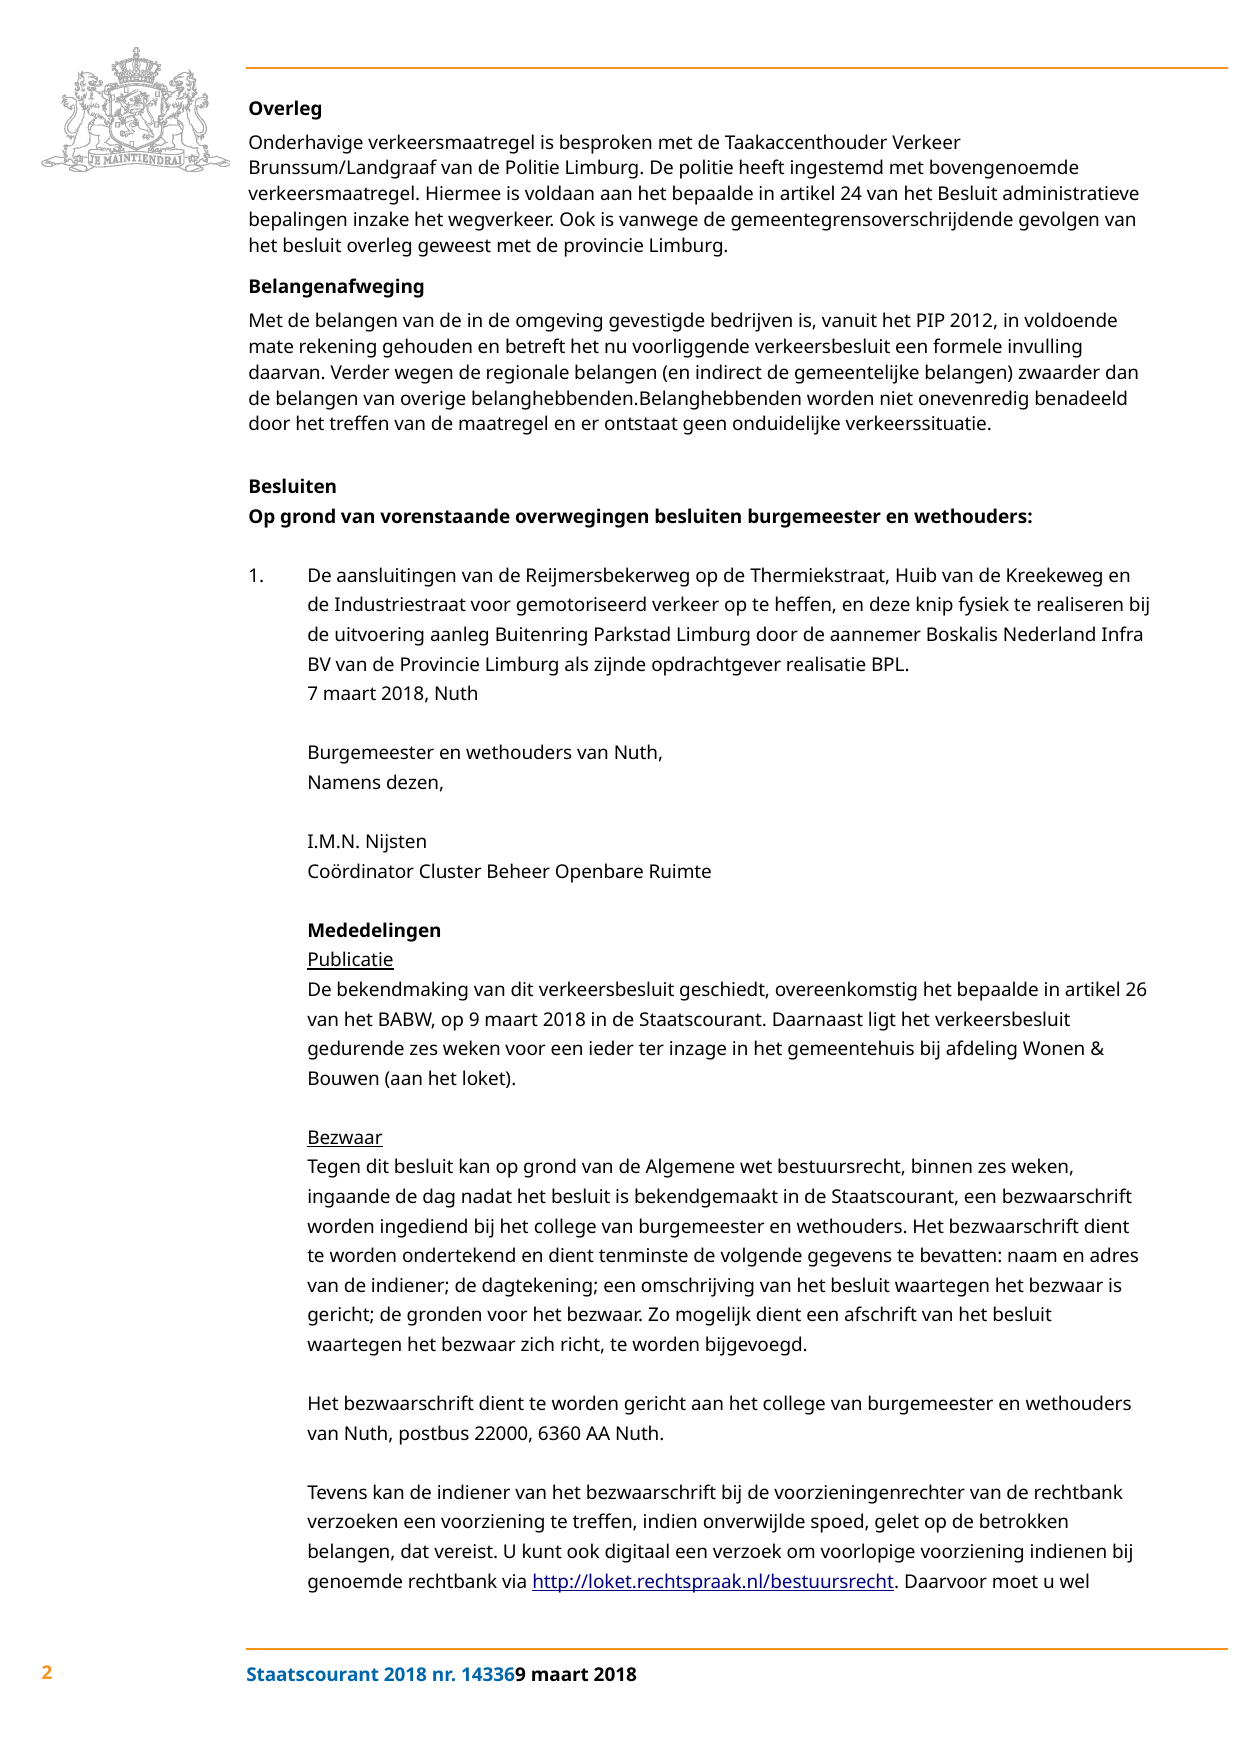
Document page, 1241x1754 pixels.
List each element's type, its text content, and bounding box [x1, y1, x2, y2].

list Coördinator Cluster Beheer Openbare Ruimte [248, 858, 1152, 884]
text Overleg [248, 95, 1152, 121]
list De aansluitingen van de Reijmersbekerweg op de Thermiekstraat, Huib van de Kreekeweg en de Industriestraat voor gemotoriseerd verkeer op te heffen, en deze knip fysiek te realiseren bij de uitvoering aanleg Buitenring Parkstad Limburg door de aannemer Boskalis Nederland Infra BV van de Provincie Limburg als zijnde opdrachtgever realisatie BPL. [248, 562, 1152, 677]
list De bekendmaking van dit verkeersbesluit geschiedt, overeenkomstig het bepaalde in artikel 26 van het BABW, op 9 maart 2018 in de Staatscourant. Daarnaast ligt het verkeersbesluit gedurende zes weken voor een ieder ter inzage in het gemeentehuis bij afdeling Wonen & Bouwen (aan het loket). [248, 976, 1152, 1091]
list 7 maart 2018, Nuth [248, 680, 1152, 706]
list Publicatie [248, 947, 1152, 972]
text Belangenafweging [248, 274, 1152, 299]
text Onderhavige verkeersmaatregel is besproken met de Taakaccenthouder Verkeer Brunssum/Landgraaf van de Politie Limburg. De politie heeft ingestemd met bovengenoemde verkeersmaatregel. Hiermee is voldaan aan het bepaalde in artikel 24 van het Besluit administratieve bepalingen inzake het wegverkeer. Ook is vanwege de gemeentegrensoverschrijdende gevolgen van het besluit overleg geweest met de provincie Limburg. [248, 129, 1152, 257]
list Tevens kan de indiener van het bezwaarschrift bij de voorzieningenrechter van de rechtbank verzoeken een voorziening te treffen, indien onverwijlde spoed, gelet op de betrokken belangen, dat vereist. U kunt ook digitaal een verzoek om voorlopige voorziening indienen bij genoemde rechtbank via http://loket.rechtspraak.nl/bestuursrecht. Daarvoor moet u wel [248, 1479, 1152, 1594]
text Op grond van vorenstaande overwegingen besluiten burgemeester en wethouders: [248, 503, 1152, 529]
list Mededelingen [248, 917, 1152, 943]
list Namens dezen, [248, 769, 1152, 795]
list Het bezwaarschrift dient te worden gericht aan het college van burgemeester en wethouders van Nuth, postbus 22000, 6360 AA Nuth. [248, 1390, 1152, 1446]
list I.M.N. Nijsten [248, 828, 1152, 854]
list Burgemeester en wethouders van Nuth, [248, 739, 1152, 765]
list Bezwaar [248, 1124, 1152, 1150]
text Besluiten [248, 473, 1152, 499]
picture [41, 47, 231, 172]
list Tegen dit besluit kan op grond van de Algemene wet bestuursrecht, binnen zes weken, ingaande de dag nadat het besluit is bekendgemaakt in de Staatscourant, een bezwaarschrift worden ingediend bij het college van burgemeester en wethouders. Het bezwaarschrift dient te worden ondertekend en dient tenminste de volgende gegevens te bevatten: naam en adres van de indiener; de dagtekening; een omschrijving van het besluit waartegen het bezwaar is gericht; de gronden voor het bezwaar. Zo mogelijk dient een afschrift van het besluit waartegen het bezwaar zich richt, te worden bijgevoegd. [248, 1154, 1152, 1357]
text Met de belangen van de in de omgeving gevestigde bedrijven is, vanuit het PIP 2012, in voldoende mate rekening gehouden en betreft het nu voorliggende verkeersbesluit een formele invulling daarvan. Verder wegen de regionale belangen (en indirect de gemeentelijke belangen) zwaarder dan de belangen van overige belanghebbenden.Belanghebbenden worden niet onevenredig benadeeld door het treffen van de maatregel en er ontstaat geen onduidelijke verkeerssituatie. [248, 308, 1152, 436]
